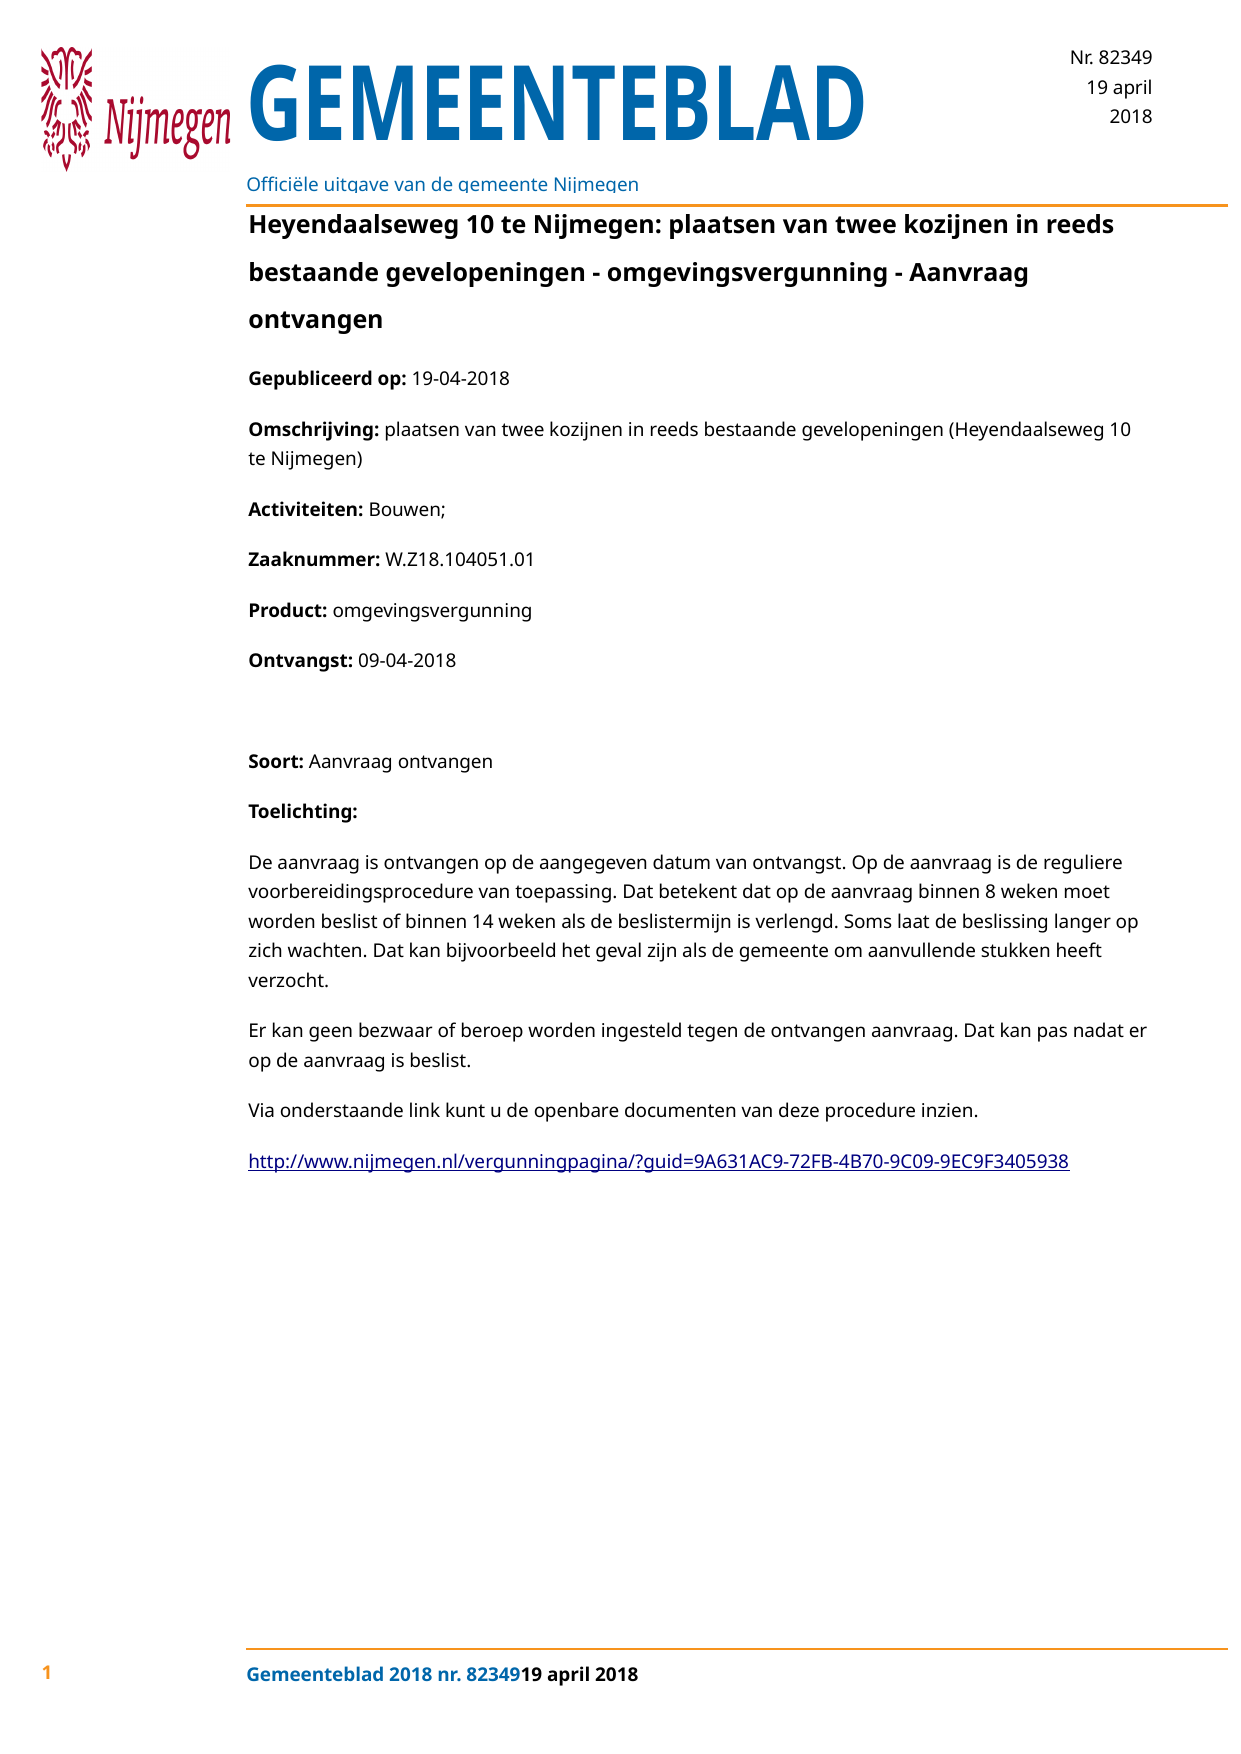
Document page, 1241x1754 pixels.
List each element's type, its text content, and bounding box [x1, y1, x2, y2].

text Product: omgevingsvergunning [248, 597, 1152, 622]
text Gepubliceerd op: 19-04-2018 [248, 366, 1152, 391]
text Activiteiten: Bouwen; [248, 496, 1152, 522]
text Toelichting: [248, 798, 1152, 824]
picture [41, 47, 231, 172]
text De aanvraag is ontvangen op de aangegeven datum van ontvangst. Op de aanvraag is de reguliere voorbereidingsprocedure van toepassing. Dat betekent dat op de aanvraag binnen 8 weken moet worden beslist of binnen 14 weken als de beslistermijn is verlengd. Soms laat de beslissing langer op zich wachten. Dat kan bijvoorbeeld het geval zijn als de gemeente om aanvullende stukken heeft verzocht. [248, 849, 1152, 993]
text Soort: Aanvraag ontvangen [248, 748, 1152, 774]
text http://www.nijmegen.nl/vergunningpagina/?guid=9A631AC9-72FB-4B70-9C09-9EC9F3405938 [248, 1148, 1152, 1174]
text Er kan geen bezwaar of beroep worden ingesteld tegen de ontvangen aanvraag. Dat kan pas nadat er op de aanvraag is beslist. [248, 1018, 1152, 1073]
text Via onderstaande link kunt u de openbare documenten van deze procedure inzien. [248, 1098, 1152, 1123]
text Omschrijving: plaatsen van twee kozijnen in reeds bestaande gevelopeningen (Heyendaalseweg 10 te Nijmegen) [248, 416, 1152, 471]
text Heyendaalseweg 10 te Nijmegen: plaatsen van twee kozijnen in reeds bestaande gevelopeningen - omgevingsvergunning - Aanvraag ontvangen [248, 207, 1152, 336]
text Zaaknummer: W.Z18.104051.01 [248, 546, 1152, 572]
text Ontvangst: 09-04-2018 [248, 647, 1152, 673]
